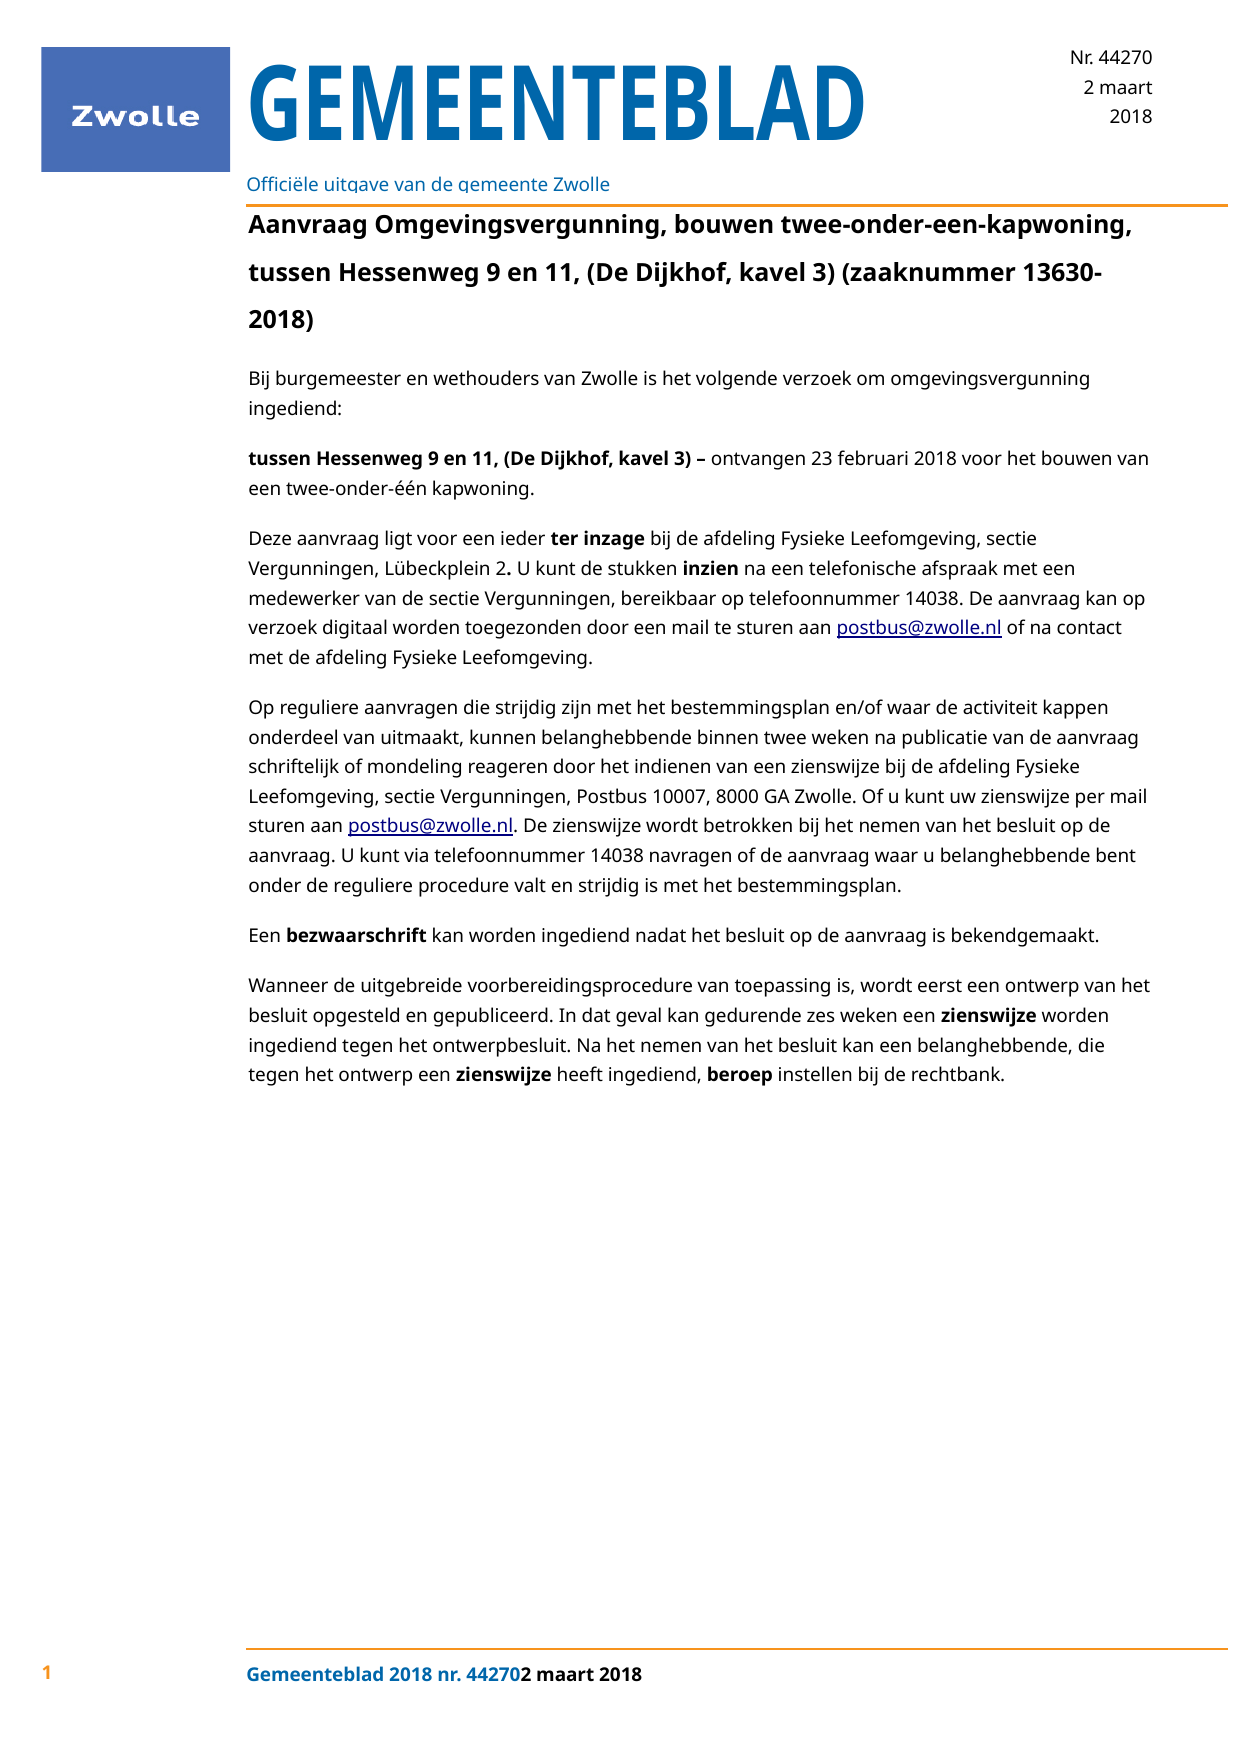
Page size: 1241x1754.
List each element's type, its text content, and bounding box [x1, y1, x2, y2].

text Op reguliere aanvragen die strijdig zijn met het bestemmingsplan en/of waar de activiteit kappen onderdeel van uitmaakt, kunnen belanghebbende binnen twee weken na publicatie van de aanvraag schriftelijk of mondeling reageren door het indienen van een zienswijze bij de afdeling Fysieke Leefomgeving, sectie Vergunningen, Postbus 10007, 8000 GA Zwolle. Of u kunt uw zienswijze per mail sturen aan postbus@zwolle.nl. De zienswijze wordt betrokken bij het nemen van het besluit op de aanvraag. U kunt via telefoonnummer 14038 navragen of de aanvraag waar u belanghebbende bent onder de reguliere procedure valt en strijdig is met het bestemmingsplan. [248, 694, 1152, 897]
text Een bezwaarschrift kan worden ingediend nadat het besluit op de aanvraag is bekendgemaakt. [248, 922, 1152, 948]
text Bij burgemeester en wethouders van Zwolle is het volgende verzoek om omgevingsvergunning ingediend: [248, 366, 1152, 421]
text Aanvraag Omgevingsvergunning, bouwen twee-onder-een-kapwoning, tussen Hessenweg 9 en 11, (De Dijkhof, kavel 3) (zaaknummer 13630-2018) [248, 207, 1152, 336]
picture [41, 47, 231, 172]
text tussen Hessenweg 9 en 11, (De Dijkhof, kavel 3) – ontvangen 23 februari 2018 voor het bouwen van een twee-onder-één kapwoning. [248, 446, 1152, 501]
text Wanneer de uitgebreide voorbereidingsprocedure van toepassing is, wordt eerst een ontwerp van het besluit opgesteld en gepubliceerd. In dat geval kan gedurende zes weken een zienswijze worden ingediend tegen het ontwerpbesluit. Na het nemen van het besluit kan een belanghebbende, die tegen het ontwerp een zienswijze heeft ingediend, beroep instellen bij de rechtbank. [248, 973, 1152, 1087]
text Deze aanvraag ligt voor een ieder ter inzage bij de afdeling Fysieke Leefomgeving, sectie Vergunningen, Lübeckplein 2. U kunt de stukken inzien na een telefonische afspraak met een medewerker van de sectie Vergunningen, bereikbaar op telefoonnummer 14038. De aanvraag kan op verzoek digitaal worden toegezonden door een mail te sturen aan postbus@zwolle.nl of na contact met de afdeling Fysieke Leefomgeving. [248, 526, 1152, 669]
